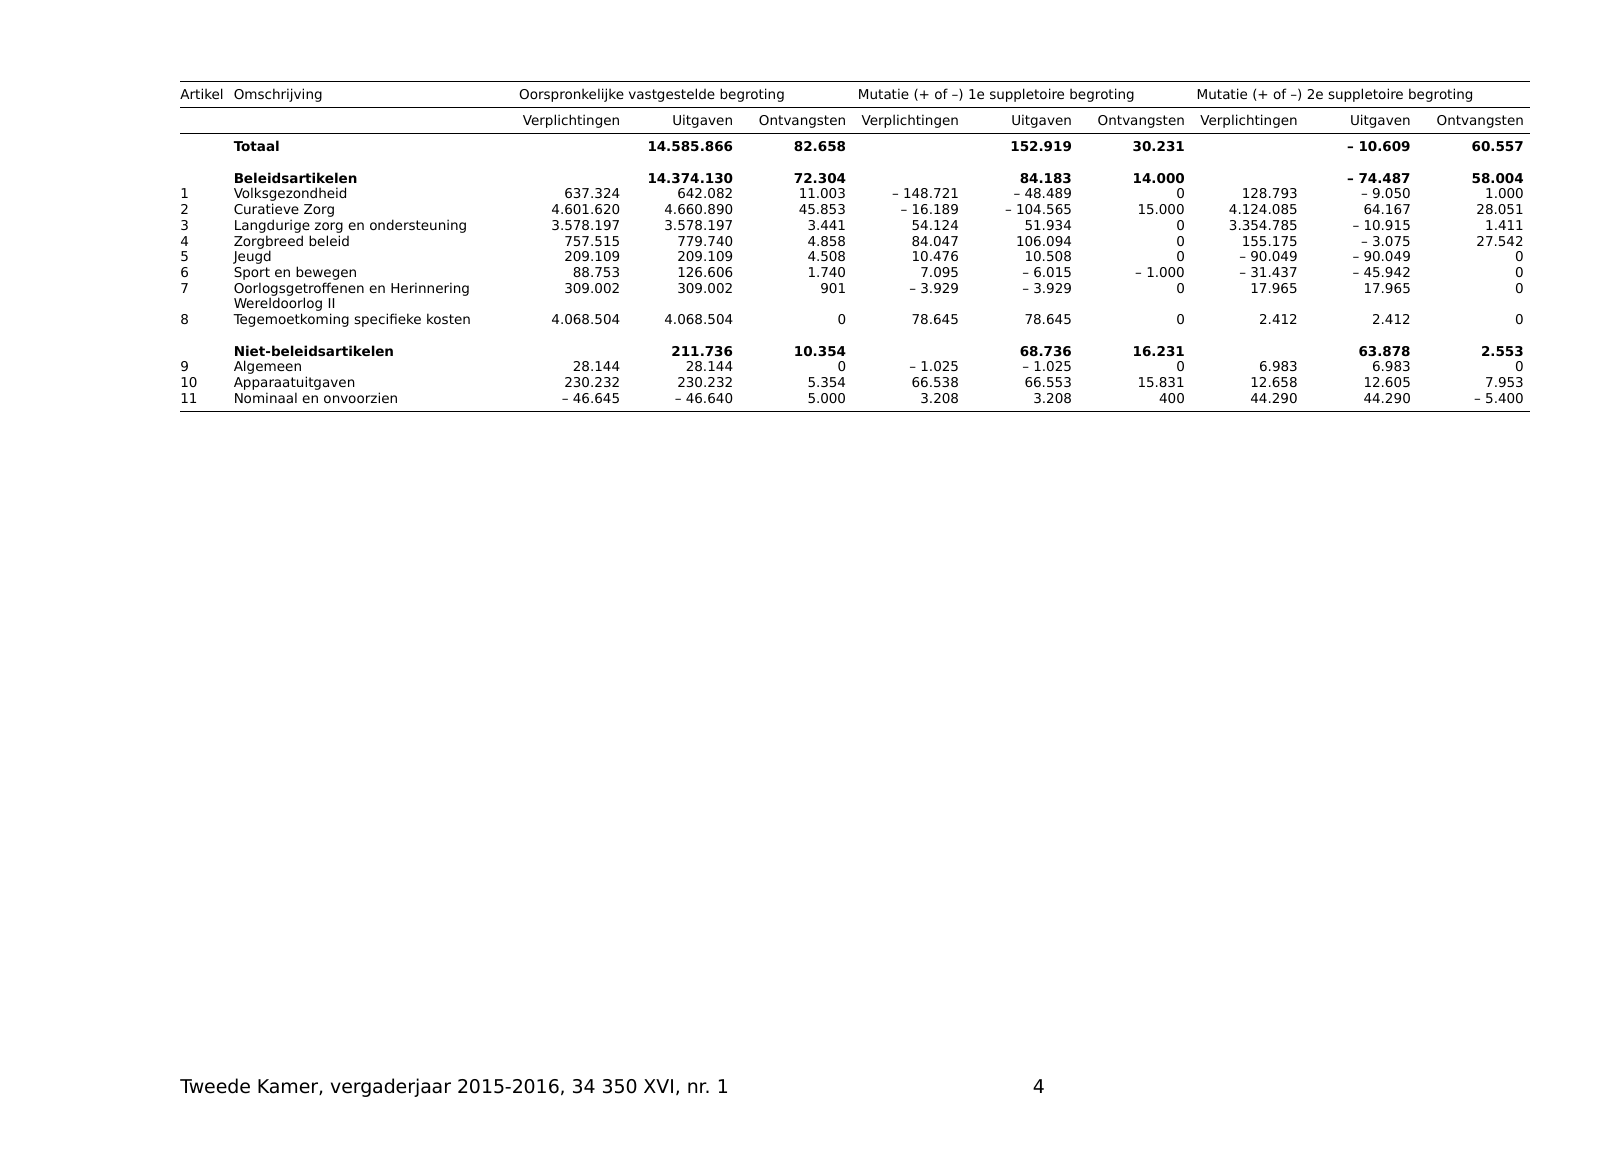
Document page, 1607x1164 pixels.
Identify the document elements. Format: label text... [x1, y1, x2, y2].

table_header Artikel [180, 82, 228, 107]
table_cell Ontvangsten [739, 108, 852, 133]
table_cell [1304, 155, 1416, 170]
table_cell [1191, 134, 1303, 155]
table_cell 17.965 [1304, 281, 1416, 312]
table_cell Oorlogsgetroffenen en Herinnering Wereldoorlog II [228, 281, 513, 312]
table_cell Uitgaven [965, 108, 1078, 133]
table_cell 82.658 [739, 134, 852, 155]
table_cell [1191, 344, 1303, 359]
table_cell 209.109 [626, 249, 739, 265]
table_cell 3 [180, 218, 228, 233]
table_cell 7 [180, 281, 228, 312]
table_cell 45.853 [739, 202, 852, 218]
table_cell – 104.565 [965, 202, 1078, 218]
table_cell Beleidsartikelen [228, 170, 513, 186]
table_cell 2.553 [1416, 344, 1529, 359]
table_header Mutatie (+ of –) 2e suppletoire begroting [1191, 82, 1529, 107]
table_cell [513, 344, 626, 359]
table_cell 211.736 [626, 344, 739, 359]
table_cell 88.753 [513, 265, 626, 281]
table_cell 9 [180, 359, 228, 375]
table_cell 0 [1416, 312, 1529, 328]
table_cell 44.290 [1191, 391, 1303, 411]
table_cell 63.878 [1304, 344, 1416, 359]
table_cell – 90.049 [1304, 249, 1416, 265]
table_cell 11 [180, 391, 228, 411]
table_cell 14.585.866 [626, 134, 739, 155]
table_cell Ontvangsten [1416, 108, 1529, 133]
table_cell Uitgaven [1304, 108, 1416, 133]
table_cell 72.304 [739, 170, 852, 186]
table_cell Tegemoetkoming specifieke kosten [228, 312, 513, 328]
table_cell [852, 134, 965, 155]
table_cell – 3.929 [965, 281, 1078, 312]
table_cell 27.542 [1416, 233, 1529, 249]
table_cell 44.290 [1304, 391, 1416, 411]
table_cell 15.831 [1078, 375, 1191, 391]
table_cell 64.167 [1304, 202, 1416, 218]
table_cell – 48.489 [965, 186, 1078, 202]
table_cell – 90.049 [1191, 249, 1303, 265]
table_cell – 3.075 [1304, 233, 1416, 249]
table_header Omschrijving [228, 82, 513, 107]
table_cell 230.232 [513, 375, 626, 391]
table_cell 0 [1078, 312, 1191, 328]
table_cell Niet-beleidsartikelen [228, 344, 513, 359]
table_cell – 5.400 [1416, 391, 1529, 411]
table_cell 7.953 [1416, 375, 1529, 391]
table_cell [228, 155, 513, 170]
table_cell [180, 108, 228, 133]
table_cell [513, 328, 626, 343]
table_cell 0 [1416, 359, 1529, 375]
table_cell – 1.025 [965, 359, 1078, 375]
table_cell Verplichtingen [513, 108, 626, 133]
table_cell 4.601.620 [513, 202, 626, 218]
table_cell – 148.721 [852, 186, 965, 202]
table_cell Apparaatuitgaven [228, 375, 513, 391]
table_cell [1304, 328, 1416, 343]
table_cell Verplichtingen [852, 108, 965, 133]
table_cell 84.047 [852, 233, 965, 249]
table_cell 0 [739, 312, 852, 328]
table_cell [626, 328, 739, 343]
table_cell 0 [1416, 249, 1529, 265]
table_cell [852, 170, 965, 186]
table_cell 0 [739, 359, 852, 375]
table_cell – 45.942 [1304, 265, 1416, 281]
table_cell 2.412 [1191, 312, 1303, 328]
table_cell 66.538 [852, 375, 965, 391]
table_cell 1.411 [1416, 218, 1529, 233]
table_cell [228, 328, 513, 343]
table_cell 209.109 [513, 249, 626, 265]
table_cell 10 [180, 375, 228, 391]
table_cell 60.557 [1416, 134, 1529, 155]
table_cell [180, 328, 228, 343]
table_cell 1.740 [739, 265, 852, 281]
table_cell Ontvangsten [1078, 108, 1191, 133]
table_cell 66.553 [965, 375, 1078, 391]
table_cell 78.645 [965, 312, 1078, 328]
table_cell [1191, 155, 1303, 170]
table_cell 10.508 [965, 249, 1078, 265]
table_cell 11.003 [739, 186, 852, 202]
table_cell 3.208 [852, 391, 965, 411]
table_cell 0 [1078, 359, 1191, 375]
table_cell 2.412 [1304, 312, 1416, 328]
table_header Oorspronkelijke vastgestelde begroting [513, 82, 852, 107]
table_cell 12.658 [1191, 375, 1303, 391]
table_cell – 46.645 [513, 391, 626, 411]
table_cell 106.094 [965, 233, 1078, 249]
table_cell [180, 170, 228, 186]
table_cell 2 [180, 202, 228, 218]
table_cell 400 [1078, 391, 1191, 411]
table_cell Volksgezondheid [228, 186, 513, 202]
table_cell – 1.000 [1078, 265, 1191, 281]
table_cell [1078, 328, 1191, 343]
table_cell 152.919 [965, 134, 1078, 155]
table_cell Langdurige zorg en ondersteuning [228, 218, 513, 233]
table_cell 4.068.504 [626, 312, 739, 328]
table_cell 5.000 [739, 391, 852, 411]
table_cell 0 [1078, 233, 1191, 249]
table_cell 14.374.130 [626, 170, 739, 186]
table_cell – 10.915 [1304, 218, 1416, 233]
table_cell 30.231 [1078, 134, 1191, 155]
table_cell 4.858 [739, 233, 852, 249]
table_cell 84.183 [965, 170, 1078, 186]
table_cell 4.508 [739, 249, 852, 265]
table_cell 155.175 [1191, 233, 1303, 249]
table_cell Jeugd [228, 249, 513, 265]
table_cell 28.051 [1416, 202, 1529, 218]
table_cell 10.476 [852, 249, 965, 265]
table_cell Nominaal en onvoorzien [228, 391, 513, 411]
table_cell [513, 134, 626, 155]
table_cell 3.578.197 [626, 218, 739, 233]
table_cell 4 [180, 233, 228, 249]
table_cell 4.124.085 [1191, 202, 1303, 218]
table_cell 28.144 [513, 359, 626, 375]
table_cell 230.232 [626, 375, 739, 391]
table_cell [626, 155, 739, 170]
table_cell 3.441 [739, 218, 852, 233]
table_cell 78.645 [852, 312, 965, 328]
table_cell – 9.050 [1304, 186, 1416, 202]
table_cell Verplichtingen [1191, 108, 1303, 133]
table_cell 5 [180, 249, 228, 265]
table_cell 637.324 [513, 186, 626, 202]
table_cell 779.740 [626, 233, 739, 249]
table_cell 3.354.785 [1191, 218, 1303, 233]
table_cell 58.004 [1416, 170, 1529, 186]
table_cell 0 [1078, 281, 1191, 312]
table_cell 309.002 [513, 281, 626, 312]
table_cell 15.000 [1078, 202, 1191, 218]
table_cell – 6.015 [965, 265, 1078, 281]
table_cell 17.965 [1191, 281, 1303, 312]
table_cell 128.793 [1191, 186, 1303, 202]
table_cell [852, 328, 965, 343]
table_cell 3.208 [965, 391, 1078, 411]
table_cell 126.606 [626, 265, 739, 281]
table_cell [852, 155, 965, 170]
table_cell 642.082 [626, 186, 739, 202]
table_cell 10.354 [739, 344, 852, 359]
table_cell [180, 155, 228, 170]
table_cell 1.000 [1416, 186, 1529, 202]
table_cell Algemeen [228, 359, 513, 375]
table_cell Totaal [228, 134, 513, 155]
table_cell 14.000 [1078, 170, 1191, 186]
table_cell [965, 328, 1078, 343]
table_cell 4.068.504 [513, 312, 626, 328]
table_cell Zorgbreed beleid [228, 233, 513, 249]
table_cell [180, 344, 228, 359]
table_cell 5.354 [739, 375, 852, 391]
table_cell 0 [1078, 218, 1191, 233]
table_cell 6.983 [1304, 359, 1416, 375]
table_cell – 3.929 [852, 281, 965, 312]
table_cell 901 [739, 281, 852, 312]
table_cell [1416, 155, 1529, 170]
table_cell 4.660.890 [626, 202, 739, 218]
table_cell [180, 134, 228, 155]
table_cell 51.934 [965, 218, 1078, 233]
table_cell 0 [1078, 249, 1191, 265]
table_cell 8 [180, 312, 228, 328]
table_cell [513, 155, 626, 170]
table_cell 309.002 [626, 281, 739, 312]
table_cell 54.124 [852, 218, 965, 233]
table_cell – 31.437 [1191, 265, 1303, 281]
table_cell 3.578.197 [513, 218, 626, 233]
table_cell 12.605 [1304, 375, 1416, 391]
table_cell – 10.609 [1304, 134, 1416, 155]
table_cell 0 [1416, 281, 1529, 312]
table_cell 1 [180, 186, 228, 202]
table_cell [513, 170, 626, 186]
table_cell – 74.487 [1304, 170, 1416, 186]
table_header Mutatie (+ of –) 1e suppletoire begroting [852, 82, 1191, 107]
table_cell 6 [180, 265, 228, 281]
table_cell 16.231 [1078, 344, 1191, 359]
table_cell – 46.640 [626, 391, 739, 411]
table_cell [1191, 328, 1303, 343]
table_cell 68.736 [965, 344, 1078, 359]
table_cell 7.095 [852, 265, 965, 281]
table_cell [739, 155, 852, 170]
table_cell Uitgaven [626, 108, 739, 133]
table_cell [1191, 170, 1303, 186]
table_cell 6.983 [1191, 359, 1303, 375]
table_cell 757.515 [513, 233, 626, 249]
table_cell [852, 344, 965, 359]
table_cell [739, 328, 852, 343]
table_cell [1416, 328, 1529, 343]
table_cell – 1.025 [852, 359, 965, 375]
table_cell – 16.189 [852, 202, 965, 218]
table_cell 0 [1078, 186, 1191, 202]
table_cell 28.144 [626, 359, 739, 375]
table_cell 0 [1416, 265, 1529, 281]
table_cell [965, 155, 1078, 170]
table_cell [1078, 155, 1191, 170]
table_cell [228, 108, 513, 133]
table_cell Sport en bewegen [228, 265, 513, 281]
table_cell Curatieve Zorg [228, 202, 513, 218]
